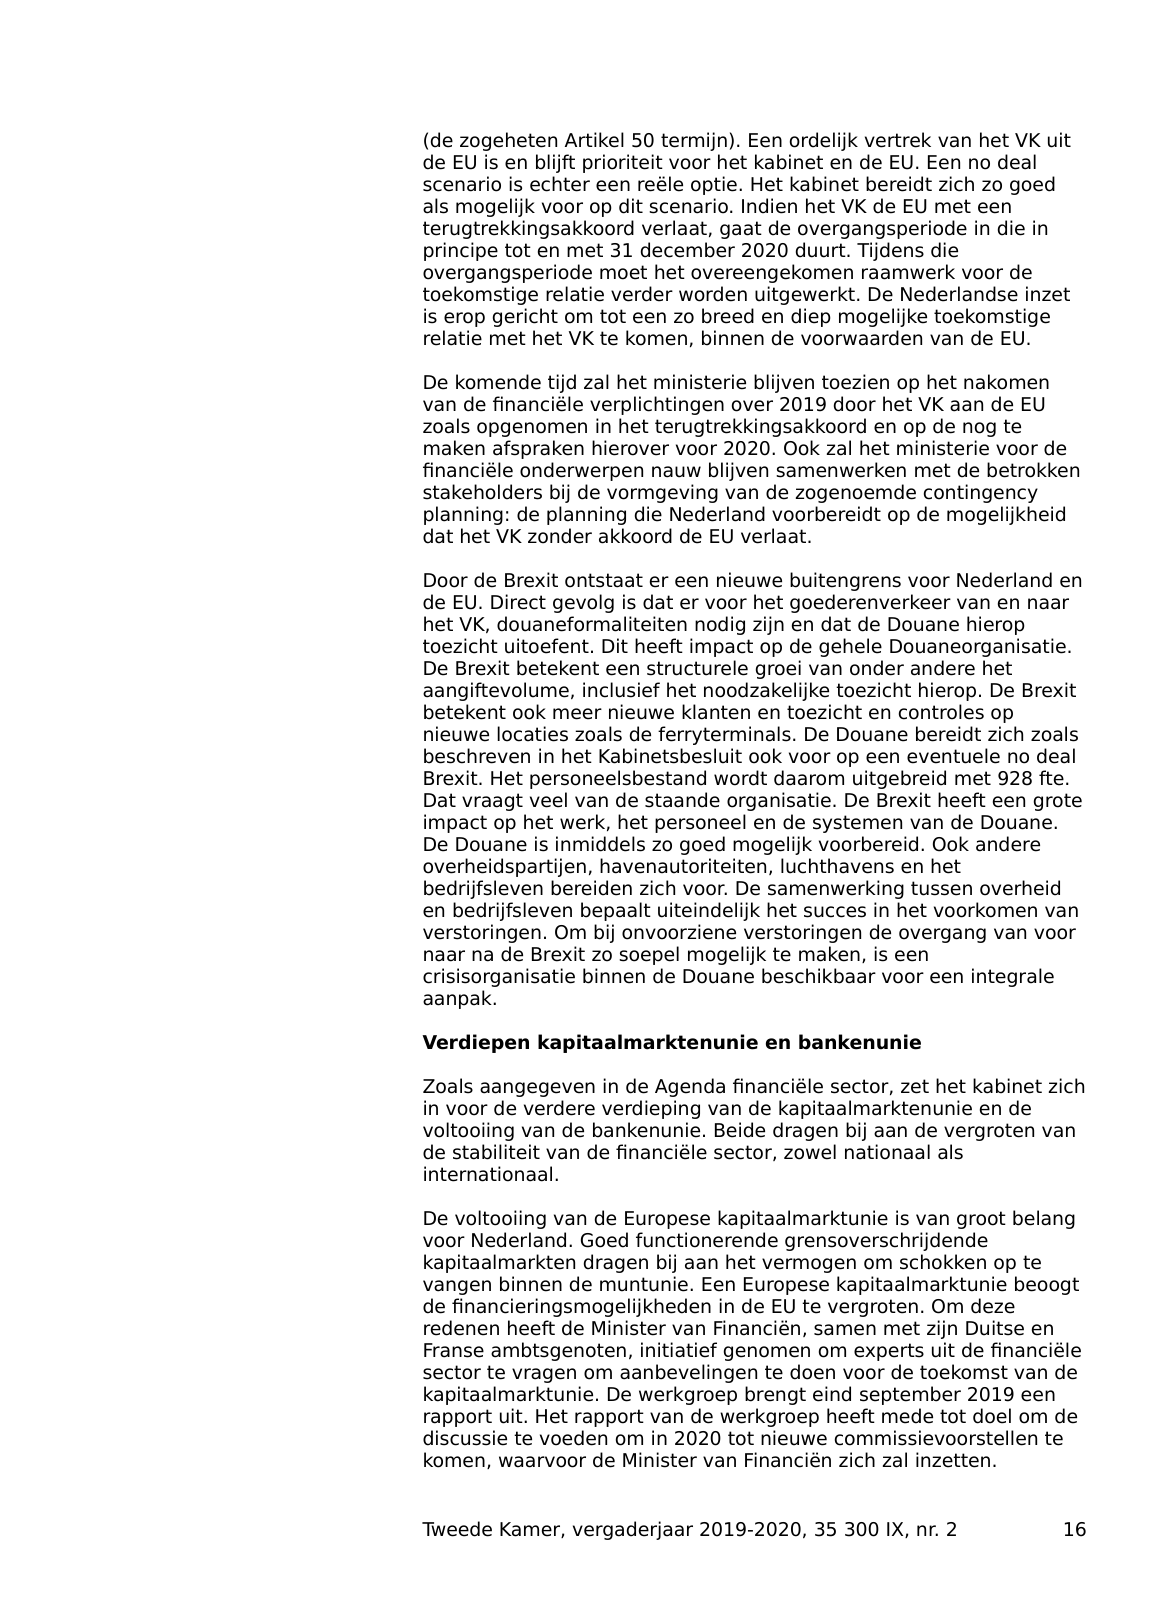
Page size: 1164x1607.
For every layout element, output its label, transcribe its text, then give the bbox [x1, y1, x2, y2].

text Door de Brexit ontstaat er een nieuwe buitengrens voor Nederland en de EU. Direct gevolg is dat er voor het goederenverkeer van en naar het VK, douaneformaliteiten nodig zijn en dat de Douane hierop toezicht uitoefent. Dit heeft impact op de gehele Douaneorganisatie. De Brexit betekent een structurele groei van onder andere het aangiftevolume, inclusief het noodzakelijke toezicht hierop. De Brexit betekent ook meer nieuwe klanten en toezicht en controles op nieuwe locaties zoals de ferryterminals. De Douane bereidt zich zoals beschreven in het Kabinetsbesluit ook voor op een eventuele no deal Brexit. Het personeelsbestand wordt daarom uitgebreid met 928 fte. Dat vraagt veel van de staande organisatie. De Brexit heeft een grote impact op het werk, het personeel en de systemen van de Douane. De Douane is inmiddels zo goed mogelijk voorbereid. Ook andere overheidspartijen, havenautoriteiten, luchthavens en het bedrijfsleven bereiden zich voor. De samenwerking tussen overheid en bedrijfsleven bepaalt uiteindelijk het succes in het voorkomen van verstoringen. Om bij onvoorziene verstoringen de overgang van voor naar na de Brexit zo soepel mogelijk te maken, is een crisisorganisatie binnen de Douane beschikbaar voor een integrale aanpak. [422, 570, 1087, 1009]
text De voltooiing van de Europese kapitaalmarktunie is van groot belang voor Nederland. Goed functionerende grensoverschrijdende kapitaalmarkten dragen bij aan het vermogen om schokken op te vangen binnen de muntunie. Een Europese kapitaalmarktunie beoogt de financieringsmogelijkheden in de EU te vergroten. Om deze redenen heeft de Minister van Financiën, samen met zijn Duitse en Franse ambtsgenoten, initiatief genomen om experts uit de financiële sector te vragen om aanbevelingen te doen voor de toekomst van de kapitaalmarktunie. De werkgroep brengt eind september 2019 een rapport uit. Het rapport van de werkgroep heeft mede tot doel om de discussie te voeden om in 2020 tot nieuwe commissievoorstellen te komen, waarvoor de Minister van Financiën zich zal inzetten. [422, 1208, 1087, 1472]
text Zoals aangegeven in de Agenda financiële sector, zet het kabinet zich in voor de verdere verdieping van de kapitaalmarktenunie en de voltooiing van de bankenunie. Beide dragen bij aan de vergroten van de stabiliteit van de financiële sector, zowel nationaal als internationaal. [422, 1076, 1087, 1186]
text De komende tijd zal het ministerie blijven toezien op het nakomen van de financiële verplichtingen over 2019 door het VK aan de EU zoals opgenomen in het terugtrekkingsakkoord en op de nog te maken afspraken hierover voor 2020. Ook zal het ministerie voor de financiële onderwerpen nauw blijven samenwerken met de betrokken stakeholders bij de vormgeving van de zogenoemde contingency planning: de planning die Nederland voorbereidt op de mogelijkheid dat het VK zonder akkoord de EU verlaat. [422, 372, 1087, 548]
text (de zogeheten Artikel 50 termijn). Een ordelijk vertrek van het VK uit de EU is en blijft prioriteit voor het kabinet en de EU. Een no deal scenario is echter een reële optie. Het kabinet bereidt zich zo goed als mogelijk voor op dit scenario. Indien het VK de EU met een terugtrekkingsakkoord verlaat, gaat de overgangsperiode in die in principe tot en met 31 december 2020 duurt. Tijdens die overgangsperiode moet het overeengekomen raamwerk voor de toekomstige relatie verder worden uitgewerkt. De Nederlandse inzet is erop gericht om tot een zo breed en diep mogelijke toekomstige relatie met het VK te komen, binnen de voorwaarden van de EU. [422, 130, 1087, 350]
subtitle Verdiepen kapitaalmarktenunie en bankenunie [422, 1032, 1087, 1054]
